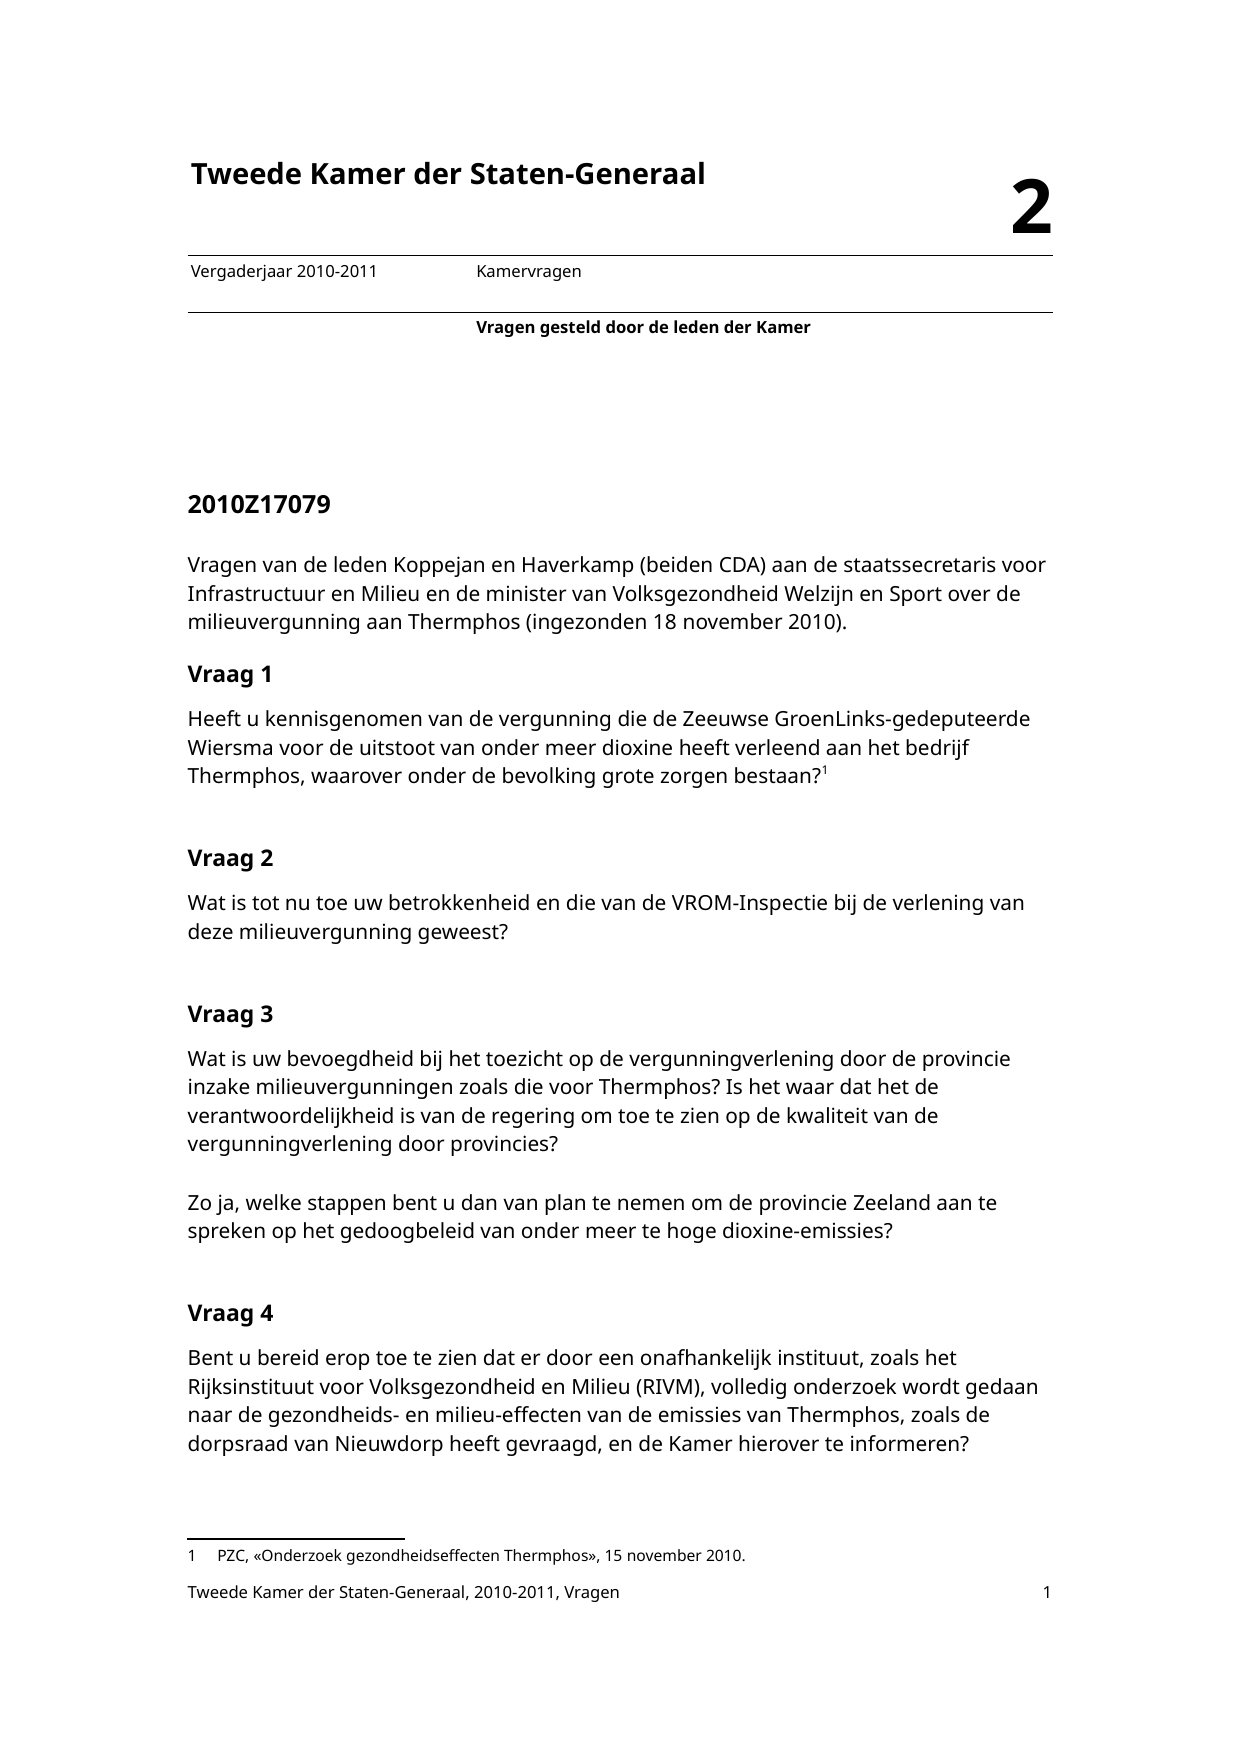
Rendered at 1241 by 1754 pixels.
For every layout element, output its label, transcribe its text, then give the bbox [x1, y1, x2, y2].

text 2010Z17079 [187, 487, 1053, 521]
table_cell Vergaderjaar 2010-2011 [188, 256, 473, 312]
text Bent u bereid erop toe te zien dat er door een onafhankelijk instituut, zoals het Rijksinstituut voor Volksgezondheid en Milieu (RIVM), volledig onderzoek wordt gedaan naar de gezondheids- en milieu-effecten van de emissies van Thermphos, zoals de dorpsraad van Nieuwdorp heeft gevraagd, en de Kamer hierover te informeren? [187, 1343, 1053, 1457]
table_cell Kamervragen [473, 256, 1053, 312]
table_cell [188, 313, 473, 339]
subtitle Vraag 2 [187, 842, 1053, 873]
table_cell Vragen gesteld door de leden der Kamer [473, 313, 1053, 339]
table_header 2 [880, 150, 1053, 255]
subtitle Vraag 3 [187, 998, 1053, 1029]
text Heeft u kennisgenomen van de vergunning die de Zeeuwse GroenLinks-gedeputeerde Wiersma voor de uitstoot van onder meer dioxine heeft verleend aan het bedrijf Thermphos, waarover onder de bevolking grote zorgen bestaan? [187, 704, 1053, 790]
subtitle Vraag 1 [187, 658, 1053, 689]
table_header Tweede Kamer der Staten-Generaal [188, 150, 879, 255]
text Wat is tot nu toe uw betrokkenheid en die van de VROM-Inspectie bij de verlening van deze milieuvergunning geweest? [187, 888, 1053, 945]
text Vragen van de leden Koppejan en Haverkamp (beiden CDA) aan de staatssecretaris voor Infrastructuur en Milieu en de minister van Volksgezondheid Welzijn en Sport over de milieuvergunning aan Thermphos (ingezonden 18 november 2010). [187, 550, 1053, 636]
text Wat is uw bevoegdheid bij het toezicht op de vergunningverlening door de provincie inzake milieuvergunningen zoals die voor Thermphos? Is het waar dat het de verantwoordelijkheid is van de regering om toe te zien op de kwaliteit van de vergunningverlening door provincies? [187, 1044, 1053, 1158]
subtitle Vraag 4 [187, 1297, 1053, 1328]
text PZC, «Onderzoek gezondheidseffecten Thermphos», 15 november 2010. [187, 1538, 1053, 1566]
text Zo ja, welke stappen bent u dan van plan te nemen om de provincie Zeeland aan te spreken op het gedoogbeleid van onder meer te hoge dioxine-emissies? [187, 1188, 1053, 1245]
